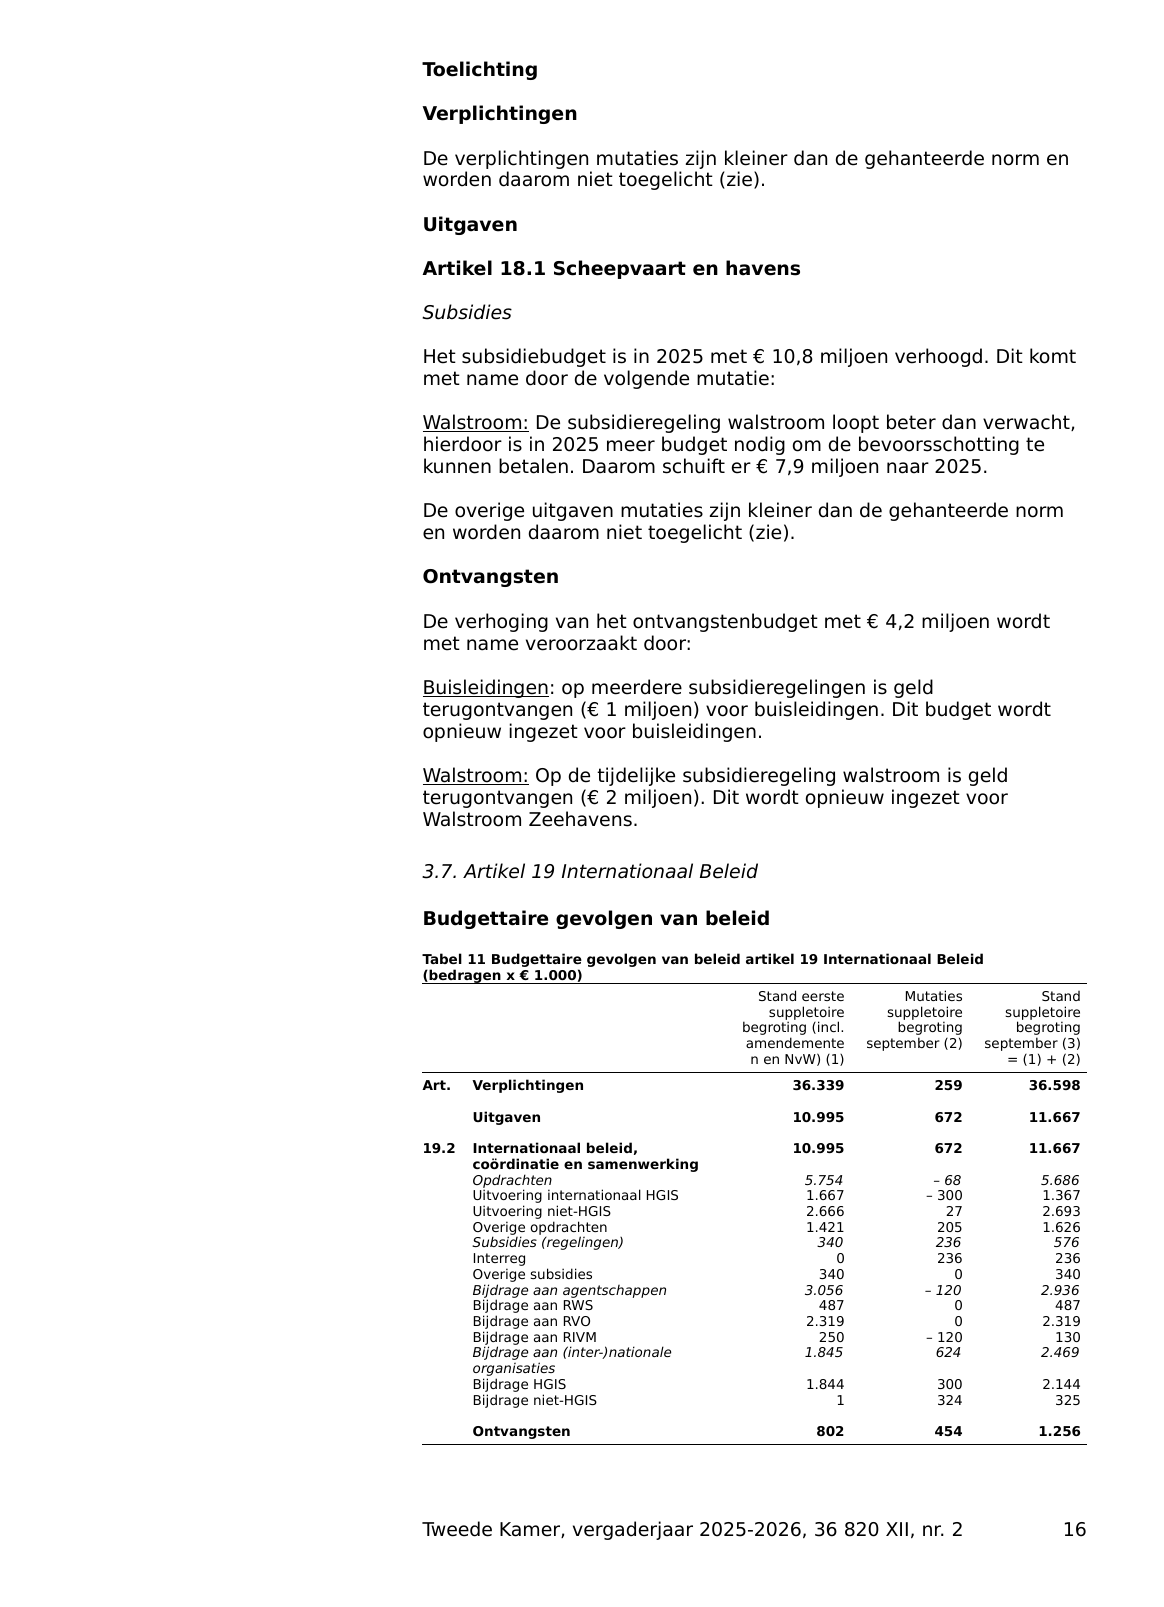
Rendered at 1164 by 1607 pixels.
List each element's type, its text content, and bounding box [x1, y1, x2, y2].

table_cell [422, 1109, 467, 1125]
text Buisleidingen: op meerdere subsidieregelingen is geld terugontvangen (€ 1 miljoen) voor buisleidingen. Dit budget wordt opnieuw ingezet voor buisleidingen. [422, 677, 1087, 743]
subtitle Toelichting [422, 59, 1087, 81]
text Walstroom: Op de tijdelijke subsidieregeling walstroom is geld terugontvangen (€ 2 miljoen). Dit wordt opnieuw ingezet voor Walstroom Zeehavens. [422, 765, 1087, 831]
table_cell [467, 1408, 732, 1424]
table_cell [467, 1125, 732, 1141]
table_cell 5.686 [969, 1172, 1087, 1188]
table_cell [422, 1393, 467, 1408]
table_cell – 68 [850, 1172, 968, 1188]
table_cell – 300 [850, 1188, 968, 1204]
table_cell [422, 1330, 467, 1345]
table_cell [422, 1172, 467, 1188]
table_cell Bijdrage HGIS [467, 1377, 732, 1392]
table_cell 2.936 [969, 1283, 1087, 1298]
table_cell [422, 1235, 467, 1251]
table_cell [969, 1125, 1087, 1141]
table_cell 250 [732, 1330, 850, 1345]
subtitle 3.7. Artikel 19 Internationaal Beleid [422, 861, 1087, 883]
table_cell [422, 1125, 467, 1141]
table_cell 2.693 [969, 1204, 1087, 1219]
table_cell 340 [732, 1235, 850, 1251]
table_cell 0 [850, 1314, 968, 1329]
table_cell [732, 1408, 850, 1424]
table_cell Verplichtingen [467, 1073, 732, 1094]
table_cell Ontvangsten [467, 1424, 732, 1444]
table_cell 2.144 [969, 1377, 1087, 1392]
table_cell Bijdrage niet-HGIS [467, 1393, 732, 1408]
table_cell [422, 1345, 467, 1377]
table_cell 236 [969, 1251, 1087, 1267]
table_cell Art. [422, 1073, 467, 1094]
table_cell Bijdrage aan RVO [467, 1314, 732, 1329]
table_cell Internationaal beleid, coördinatie en samenwerking [467, 1141, 732, 1172]
table_cell 2.319 [732, 1314, 850, 1329]
table_cell Opdrachten [467, 1172, 732, 1188]
subtitle Uitgaven [422, 213, 1087, 236]
table_cell 1.421 [732, 1220, 850, 1235]
subtitle Subsidies [422, 302, 1087, 324]
table_cell Overige subsidies [467, 1267, 732, 1282]
table_cell 487 [732, 1298, 850, 1314]
table_cell 259 [850, 1073, 968, 1094]
table_cell [422, 1204, 467, 1219]
subtitle Artikel 18.1 Scheepvaart en havens [422, 258, 1087, 280]
table_cell – 120 [850, 1330, 968, 1345]
subtitle Budgettaire gevolgen van beleid [422, 908, 1087, 930]
table_cell 624 [850, 1345, 968, 1377]
text De verhoging van het ontvangstenbudget met € 4,2 miljoen wordt met name veroorzaakt door: [422, 611, 1087, 654]
table_cell [732, 1094, 850, 1109]
table_cell 205 [850, 1220, 968, 1235]
table_cell 1.844 [732, 1377, 850, 1392]
table_cell 1.845 [732, 1345, 850, 1377]
table_cell 1.256 [969, 1424, 1087, 1444]
table_cell 36.598 [969, 1073, 1087, 1094]
table_cell 2.319 [969, 1314, 1087, 1329]
table_cell 487 [969, 1298, 1087, 1314]
table_cell [422, 1251, 467, 1267]
table_cell 1 [732, 1393, 850, 1408]
table_cell Stand suppletoire begroting september (3) = (1) + (2) [969, 984, 1087, 1072]
table_cell 454 [850, 1424, 968, 1444]
table_cell 672 [850, 1109, 968, 1125]
table_cell 0 [732, 1251, 850, 1267]
table_cell [422, 1314, 467, 1329]
table_cell 0 [850, 1298, 968, 1314]
text De verplichtingen mutaties zijn kleiner dan de gehanteerde norm en worden daarom niet toegelicht (zie). [422, 147, 1087, 191]
table_cell 340 [969, 1267, 1087, 1282]
table_cell 576 [969, 1235, 1087, 1251]
table_cell [969, 1094, 1087, 1109]
table_cell [850, 1408, 968, 1424]
table_cell [422, 1408, 467, 1424]
table_cell Bijdrage aan RWS [467, 1298, 732, 1314]
table_cell Bijdrage aan RIVM [467, 1330, 732, 1345]
table_cell 36.339 [732, 1073, 850, 1094]
table_cell 27 [850, 1204, 968, 1219]
table_cell [422, 1220, 467, 1235]
table_cell 236 [850, 1251, 968, 1267]
table_cell 1.367 [969, 1188, 1087, 1204]
table_cell 672 [850, 1141, 968, 1172]
table_cell Uitvoering internationaal HGIS [467, 1188, 732, 1204]
table_cell 10.995 [732, 1141, 850, 1172]
table_cell 0 [850, 1267, 968, 1282]
table_cell Uitgaven [467, 1109, 732, 1125]
table_cell [422, 1094, 467, 1109]
table_cell [422, 1267, 467, 1282]
table_cell Uitvoering niet-HGIS [467, 1204, 732, 1219]
text Het subsidiebudget is in 2025 met € 10,8 miljoen verhoogd. Dit komt met name door de volgende mutatie: [422, 346, 1087, 390]
table_cell [850, 1125, 968, 1141]
table_cell [969, 1408, 1087, 1424]
subtitle Verplichtingen [422, 103, 1087, 125]
table_cell 11.667 [969, 1141, 1087, 1172]
table_cell Interreg [467, 1251, 732, 1267]
table_cell [467, 1094, 732, 1109]
table_cell Bijdrage aan agentschappen [467, 1283, 732, 1298]
table_cell 5.754 [732, 1172, 850, 1188]
table_cell 324 [850, 1393, 968, 1408]
table_cell [850, 1094, 968, 1109]
table_cell 11.667 [969, 1109, 1087, 1125]
table_cell 300 [850, 1377, 968, 1392]
table_cell 325 [969, 1393, 1087, 1408]
table_cell [422, 1377, 467, 1392]
table_cell [422, 984, 467, 1072]
table_header Tabel 11 Budgettaire gevolgen van beleid artikel 19 Internationaal Beleid (bedragen x € 1.000) [422, 952, 1087, 983]
table_cell [467, 984, 732, 1072]
table_cell 3.056 [732, 1283, 850, 1298]
table_cell 2.666 [732, 1204, 850, 1219]
table_cell Stand eerste suppletoire begroting (incl. amendementen en NvW) (1) [732, 984, 850, 1072]
table_cell 1.667 [732, 1188, 850, 1204]
table_cell [732, 1125, 850, 1141]
text De overige uitgaven mutaties zijn kleiner dan de gehanteerde norm en worden daarom niet toegelicht (zie). [422, 500, 1087, 544]
table_cell 2.469 [969, 1345, 1087, 1377]
table_cell – 120 [850, 1283, 968, 1298]
table_cell 802 [732, 1424, 850, 1444]
table_cell Mutaties suppletoire begroting september (2) [850, 984, 968, 1072]
table_cell 1.626 [969, 1220, 1087, 1235]
table_cell 130 [969, 1330, 1087, 1345]
table_cell [422, 1188, 467, 1204]
table_cell 236 [850, 1235, 968, 1251]
table_cell Overige opdrachten [467, 1220, 732, 1235]
table_cell [422, 1424, 467, 1444]
table_cell [422, 1298, 467, 1314]
table_cell [422, 1283, 467, 1298]
table_cell 10.995 [732, 1109, 850, 1125]
subtitle Ontvangsten [422, 566, 1087, 588]
table_cell Subsidies (regelingen) [467, 1235, 732, 1251]
text Walstroom: De subsidieregeling walstroom loopt beter dan verwacht, hierdoor is in 2025 meer budget nodig om de bevoorsschotting te kunnen betalen. Daarom schuift er € 7,9 miljoen naar 2025. [422, 412, 1087, 478]
table_cell Bijdrage aan (inter-)nationale organisaties [467, 1345, 732, 1377]
table_cell 340 [732, 1267, 850, 1282]
table_cell 19.2 [422, 1141, 467, 1172]
